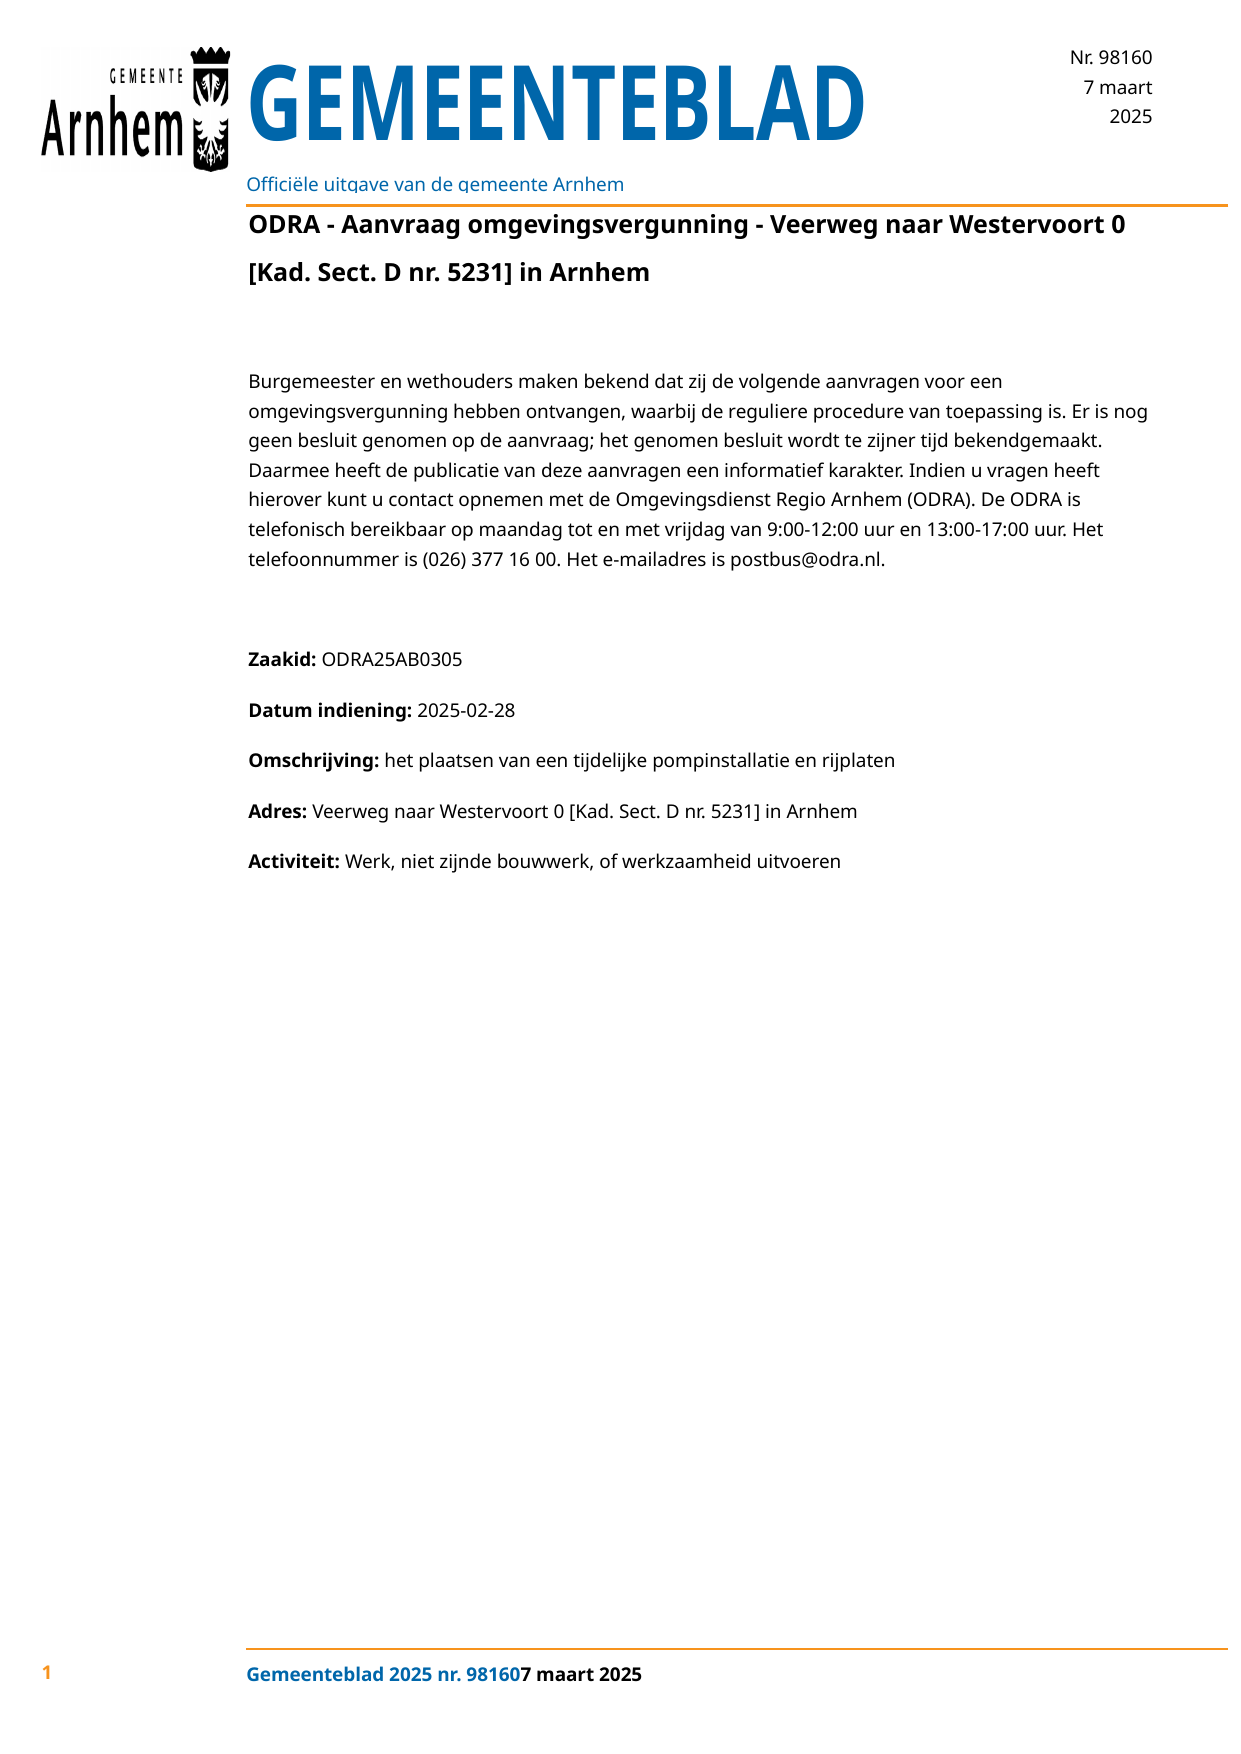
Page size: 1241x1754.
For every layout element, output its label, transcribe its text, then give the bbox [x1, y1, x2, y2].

text Activiteit: Werk, niet zijnde bouwwerk, of werkzaamheid uitvoeren [248, 848, 1152, 874]
text Omschrijving: het plaatsen van een tijdelijke pompinstallatie en rijplaten [248, 747, 1152, 773]
picture [41, 47, 231, 172]
text Zaakid: ODRA25AB0305 [248, 647, 1152, 672]
text Datum indiening: 2025-02-28 [248, 697, 1152, 723]
text Adres: Veerweg naar Westervoort 0 [Kad. Sect. D nr. 5231] in Arnhem [248, 798, 1152, 824]
text ODRA - Aanvraag omgevingsvergunning - Veerweg naar Westervoort 0 [Kad. Sect. D nr. 5231] in Arnhem [248, 207, 1152, 288]
text Burgemeester en wethouders maken bekend dat zij de volgende aanvragen voor een omgevingsvergunning hebben ontvangen, waarbij de reguliere procedure van toepassing is. Er is nog geen besluit genomen op de aanvraag; het genomen besluit wordt te zijner tijd bekendgemaakt. Daarmee heeft de publicatie van deze aanvragen een informatief karakter. Indien u vragen heeft hierover kunt u contact opnemen met de Omgevingsdienst Regio Arnhem (ODRA). De ODRA is telefonisch bereikbaar op maandag tot en met vrijdag van 9:00-12:00 uur en 13:00-17:00 uur. Het telefoonnummer is (026) 377 16 00. Het e-mailadres is postbus@odra.nl. [248, 368, 1152, 572]
